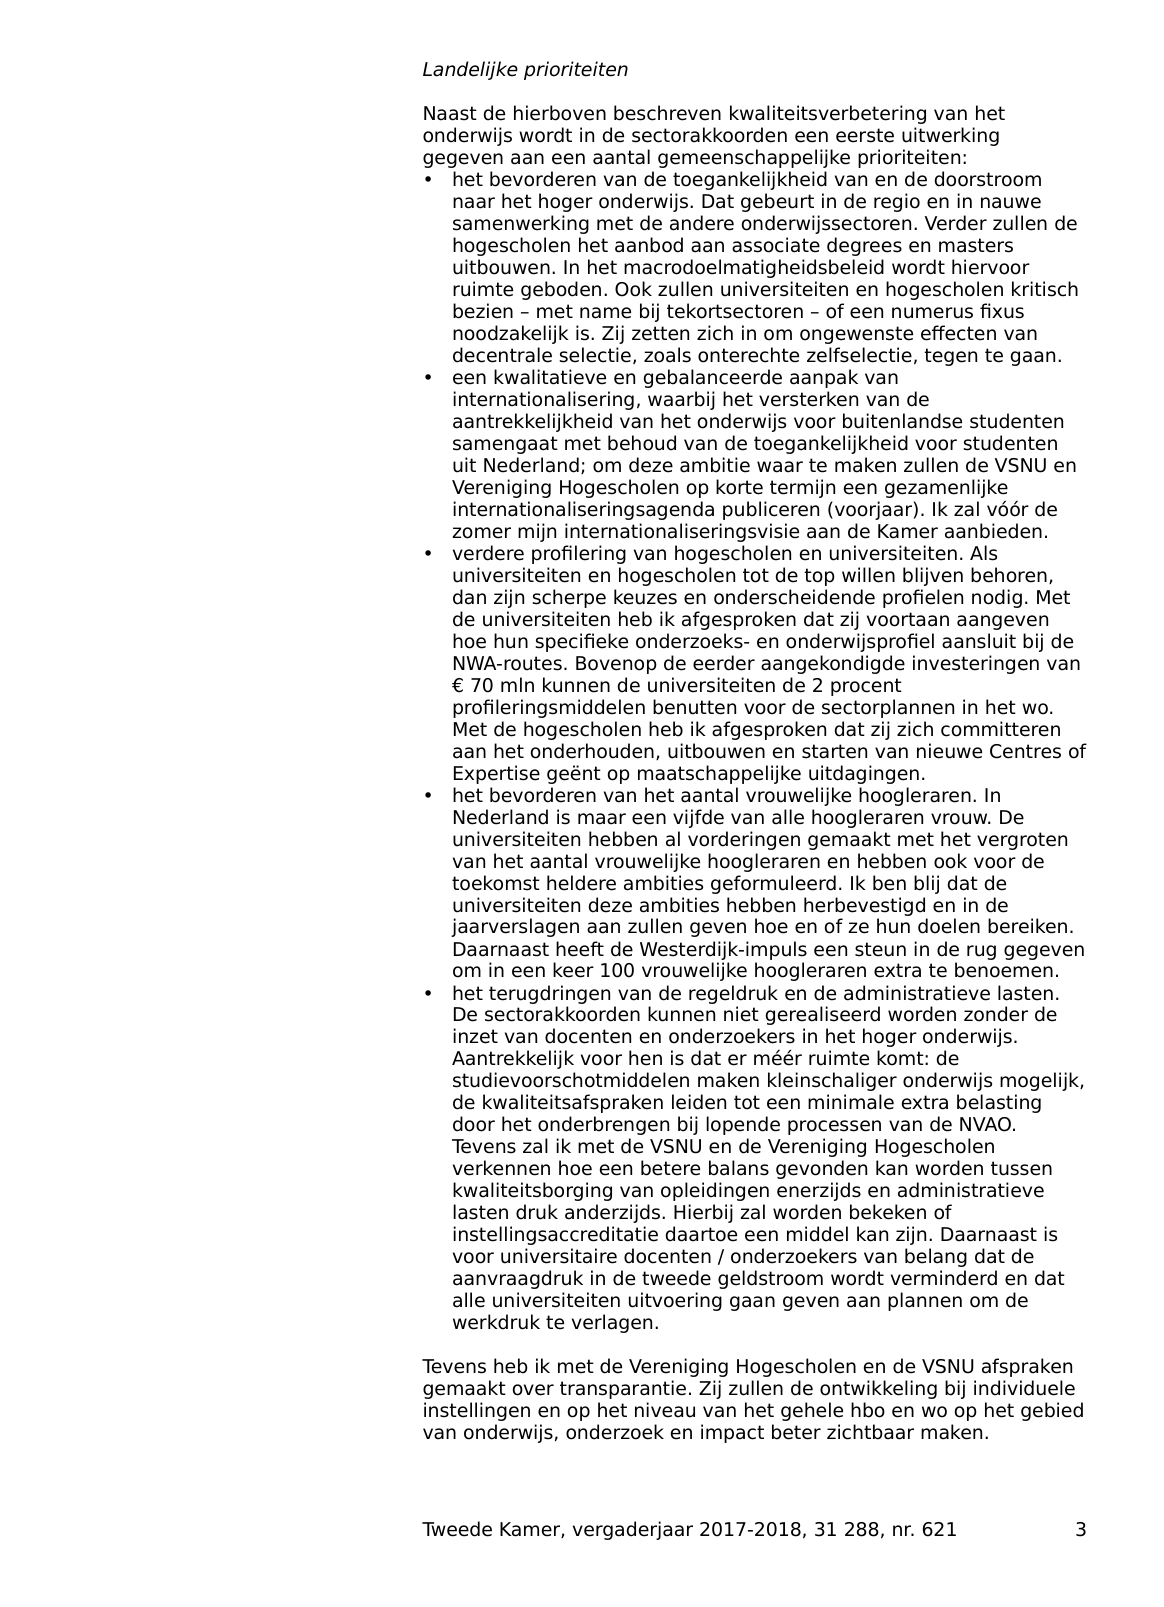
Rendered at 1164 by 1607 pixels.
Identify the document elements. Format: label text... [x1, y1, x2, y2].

subtitle Landelijke prioriteiten [422, 59, 1087, 81]
text Tevens heb ik met de Vereniging Hogescholen en de VSNU afspraken gemaakt over transparantie. Zij zullen de ontwikkeling bij individuele instellingen en op het niveau van het gehele hbo en wo op het gebied van onderwijs, onderzoek en impact beter zichtbaar maken. [422, 1356, 1087, 1444]
text Naast de hierboven beschreven kwaliteitsverbetering van het onderwijs wordt in de sectorakkoorden een eerste uitwerking gegeven aan een aantal gemeenschappelijke prioriteiten: [422, 103, 1087, 169]
text • een kwalitatieve en gebalanceerde aanpak van internationalisering, waarbij het versterken van de aantrekkelijkheid van het onderwijs voor buitenlandse studenten samengaat met behoud van de toegankelijkheid voor studenten uit Nederland; om deze ambitie waar te maken zullen de VSNU en Vereniging Hogescholen op korte termijn een gezamenlijke internationaliseringsagenda publiceren (voorjaar). Ik zal vóór de zomer mijn internationaliseringsvisie aan de Kamer aanbieden. [422, 367, 1087, 543]
text • het bevorderen van het aantal vrouwelijke hoogleraren. In Nederland is maar een vijfde van alle hoogleraren vrouw. De universiteiten hebben al vorderingen gemaakt met het vergroten van het aantal vrouwelijke hoogleraren en hebben ook voor de toekomst heldere ambities geformuleerd. Ik ben blij dat de universiteiten deze ambities hebben herbevestigd en in de jaarverslagen aan zullen geven hoe en of ze hun doelen bereiken. Daarnaast heeft de Westerdijk-impuls een steun in de rug gegeven om in een keer 100 vrouwelijke hoogleraren extra te benoemen. [422, 784, 1087, 982]
text • verdere profilering van hogescholen en universiteiten. Als universiteiten en hogescholen tot de top willen blijven behoren, dan zijn scherpe keuzes en onderscheidende profielen nodig. Met de universiteiten heb ik afgesproken dat zij voortaan aangeven hoe hun specifieke onderzoeks- en onderwijsprofiel aansluit bij de NWA-routes. Bovenop de eerder aangekondigde investeringen van € 70 mln kunnen de universiteiten de 2 procent profileringsmiddelen benutten voor de sectorplannen in het wo. Met de hogescholen heb ik afgesproken dat zij zich committeren aan het onderhouden, uitbouwen en starten van nieuwe Centres of Expertise geënt op maatschappelijke uitdagingen. [422, 543, 1087, 784]
text • het bevorderen van de toegankelijkheid van en de doorstroom naar het hoger onderwijs. Dat gebeurt in de regio en in nauwe samenwerking met de andere onderwijssectoren. Verder zullen de hogescholen het aanbod aan associate degrees en masters uitbouwen. In het macrodoelmatigheidsbeleid wordt hiervoor ruimte geboden. Ook zullen universiteiten en hogescholen kritisch bezien – met name bij tekortsectoren – of een numerus fixus noodzakelijk is. Zij zetten zich in om ongewenste effecten van decentrale selectie, zoals onterechte zelfselectie, tegen te gaan. [422, 169, 1087, 367]
text • het terugdringen van de regeldruk en de administratieve lasten. De sectorakkoorden kunnen niet gerealiseerd worden zonder de inzet van docenten en onderzoekers in het hoger onderwijs. Aantrekkelijk voor hen is dat er méér ruimte komt: de studievoorschotmiddelen maken kleinschaliger onderwijs mogelijk, de kwaliteitsafspraken leiden tot een minimale extra belasting door het onderbrengen bij lopende processen van de NVAO. Tevens zal ik met de VSNU en de Vereniging Hogescholen verkennen hoe een betere balans gevonden kan worden tussen kwaliteitsborging van opleidingen enerzijds en administratieve lasten druk anderzijds. Hierbij zal worden bekeken of instellingsaccreditatie daartoe een middel kan zijn. Daarnaast is voor universitaire docenten / onderzoekers van belang dat de aanvraagdruk in de tweede geldstroom wordt verminderd en dat alle universiteiten uitvoering gaan geven aan plannen om de werkdruk te verlagen. [422, 982, 1087, 1334]
